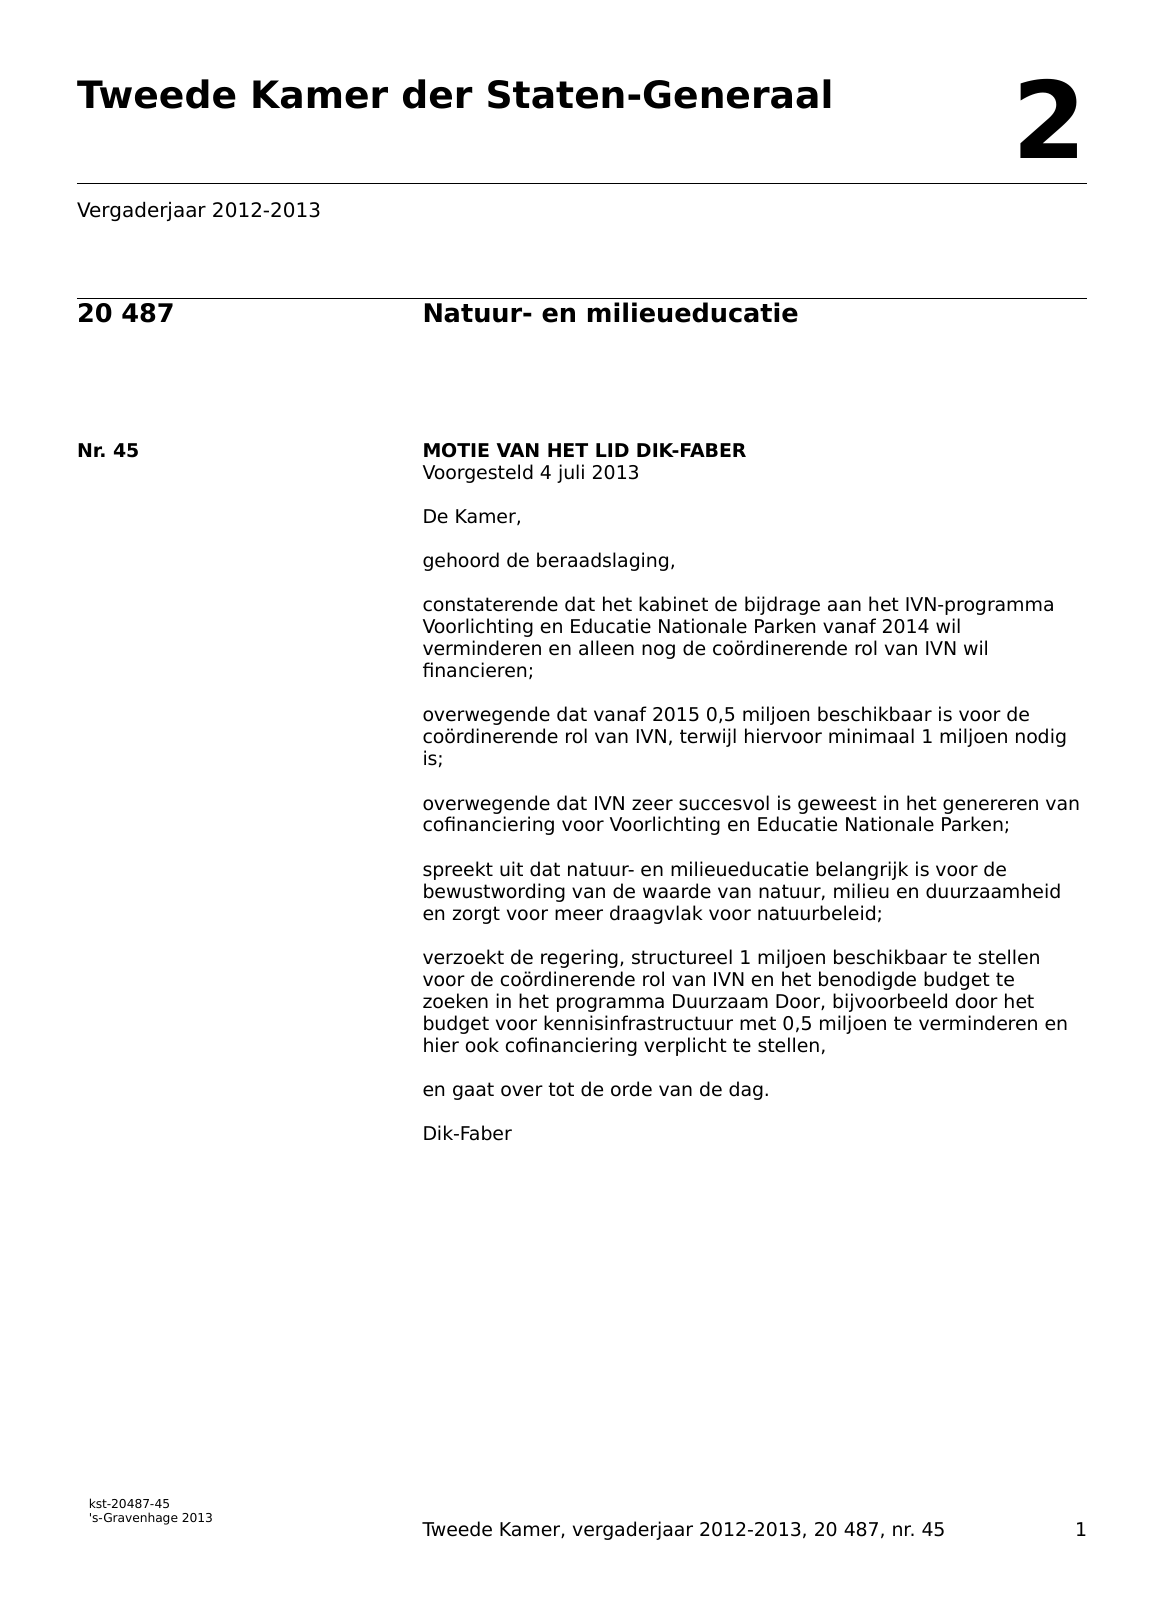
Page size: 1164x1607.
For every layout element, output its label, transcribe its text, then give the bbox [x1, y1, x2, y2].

table_cell Vergaderjaar 2012-2013 [77, 184, 1087, 298]
table_header Tweede Kamer der Staten-Generaal [77, 59, 886, 183]
text 's-Gravenhage 2013 [88, 1511, 323, 1525]
subtitle 20 487 Natuur- en milieueducatie [77, 299, 1087, 329]
text en gaat over tot de orde van de dag. [422, 1079, 1087, 1101]
text verzoekt de regering, structureel 1 miljoen beschikbaar te stellen voor de coördinerende rol van IVN en het benodigde budget te zoeken in het programma Duurzaam Door, bijvoorbeeld door het budget voor kennisinfrastructuur met 0,5 miljoen te verminderen en hier ook cofinanciering verplicht te stellen, [422, 947, 1087, 1057]
text De Kamer, [422, 506, 1087, 528]
text Dik-Faber [422, 1123, 1087, 1145]
subtitle Nr. 45 MOTIE VAN HET LID DIK-FABER [77, 440, 1087, 462]
text overwegende dat vanaf 2015 0,5 miljoen beschikbaar is voor de coördinerende rol van IVN, terwijl hiervoor minimaal 1 miljoen nodig is; [422, 704, 1087, 770]
text overwegende dat IVN zeer succesvol is geweest in het genereren van cofinanciering voor Voorlichting en Educatie Nationale Parken; [422, 792, 1087, 836]
text spreekt uit dat natuur- en milieueducatie belangrijk is voor de bewustwording van de waarde van natuur, milieu en duurzaamheid en zorgt voor meer draagvlak voor natuurbeleid; [422, 858, 1087, 924]
text gehoord de beraadslaging, [422, 550, 1087, 572]
text constaterende dat het kabinet de bijdrage aan het IVN-programma Voorlichting en Educatie Nationale Parken vanaf 2014 wil verminderen en alleen nog de coördinerende rol van IVN wil financieren; [422, 594, 1087, 682]
table_header 2 [886, 59, 1087, 183]
text kst-20487-45 [88, 1497, 323, 1511]
text Voorgesteld 4 juli 2013 [422, 462, 1087, 484]
